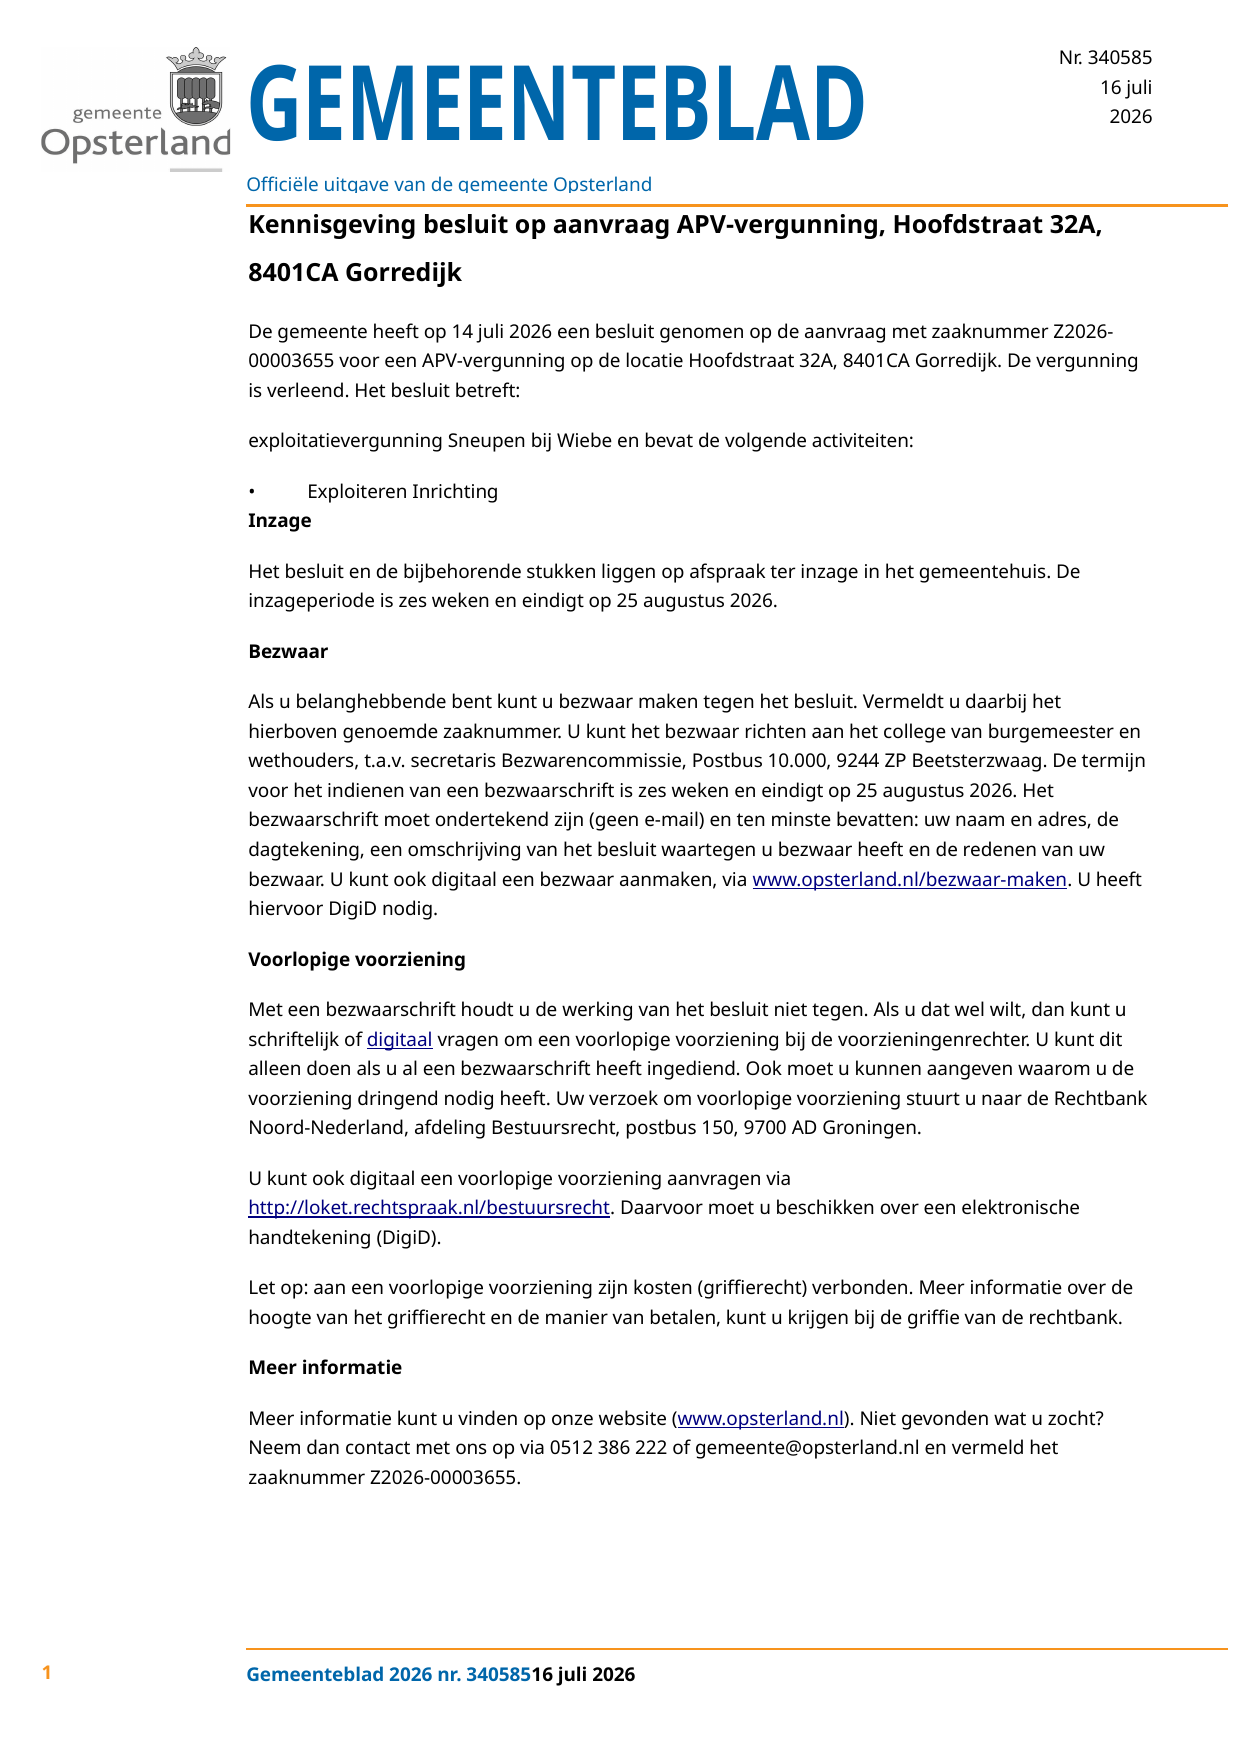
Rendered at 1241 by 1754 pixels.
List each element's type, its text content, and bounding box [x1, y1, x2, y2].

text De gemeente heeft op 14 juli 2026 een besluit genomen op de aanvraag met zaaknummer Z2026-00003655 voor een APV-vergunning op de locatie Hoofdstraat 32A, 8401CA Gorredijk. De vergunning is verleend. Het besluit betreft: [248, 318, 1152, 403]
text Voorlopige voorziening [248, 946, 1152, 972]
picture [41, 47, 231, 172]
text Meer informatie kunt u vinden op onze website (www.opsterland.nl). Niet gevonden wat u zocht? Neem dan contact met ons op via 0512 386 222 of gemeente@opsterland.nl en vermeld het zaaknummer Z2026-00003655. [248, 1405, 1152, 1490]
text exploitatievergunning Sneupen bij Wiebe en bevat de volgende activiteiten: [248, 427, 1152, 453]
text Het besluit en de bijbehorende stukken liggen op afspraak ter inzage in het gemeentehuis. De inzageperiode is zes weken en eindigt op 25 augustus 2026. [248, 558, 1152, 613]
text Let op: aan een voorlopige voorziening zijn kosten (griffierecht) verbonden. Meer informatie over de hoogte van het griffierecht en de manier van betalen, kunt u krijgen bij de griffie van de rechtbank. [248, 1274, 1152, 1330]
text U kunt ook digitaal een voorlopige voorziening aanvragen via http://loket.rechtspraak.nl/bestuursrecht. Daarvoor moet u beschikken over een elektronische handtekening (DigiD). [248, 1165, 1152, 1250]
text Inzage [248, 507, 1152, 533]
text Kennisgeving besluit op aanvraag APV-vergunning, Hoofdstraat 32A, 8401CA Gorredijk [248, 207, 1152, 288]
text Als u belanghebbende bent kunt u bezwaar maken tegen het besluit. Vermeldt u daarbij het hierboven genoemde zaaknummer. U kunt het bezwaar richten aan het college van burgemeester en wethouders, t.a.v. secretaris Bezwarencommissie, Postbus 10.000, 9244 ZP Beetsterzwaag. De termijn voor het indienen van een bezwaarschrift is zes weken en eindigt op 25 augustus 2026. Het bezwaarschrift moet ondertekend zijn (geen e-mail) en ten minste bevatten: uw naam en adres, de dagtekening, een omschrijving van het besluit waartegen u bezwaar heeft en de redenen van uw bezwaar. U kunt ook digitaal een bezwaar aanmaken, via www.opsterland.nl/bezwaar-maken. U heeft hiervoor DigiD nodig. [248, 688, 1152, 921]
text Meer informatie [248, 1354, 1152, 1380]
text Met een bezwaarschrift houdt u de werking van het besluit niet tegen. Als u dat wel wilt, dan kunt u schriftelijk of digitaal vragen om een voorlopige voorziening bij de voorzieningenrechter. U kunt dit alleen doen als u al een bezwaarschrift heeft ingediend. Ook moet u kunnen aangeven waarom u de voorziening dringend nodig heeft. Uw verzoek om voorlopige voorziening stuurt u naar de Rechtbank Noord-Nederland, afdeling Bestuursrecht, postbus 150, 9700 AD Groningen. [248, 996, 1152, 1140]
text Bezwaar [248, 638, 1152, 664]
list Exploiteren Inrichting [248, 478, 1152, 504]
